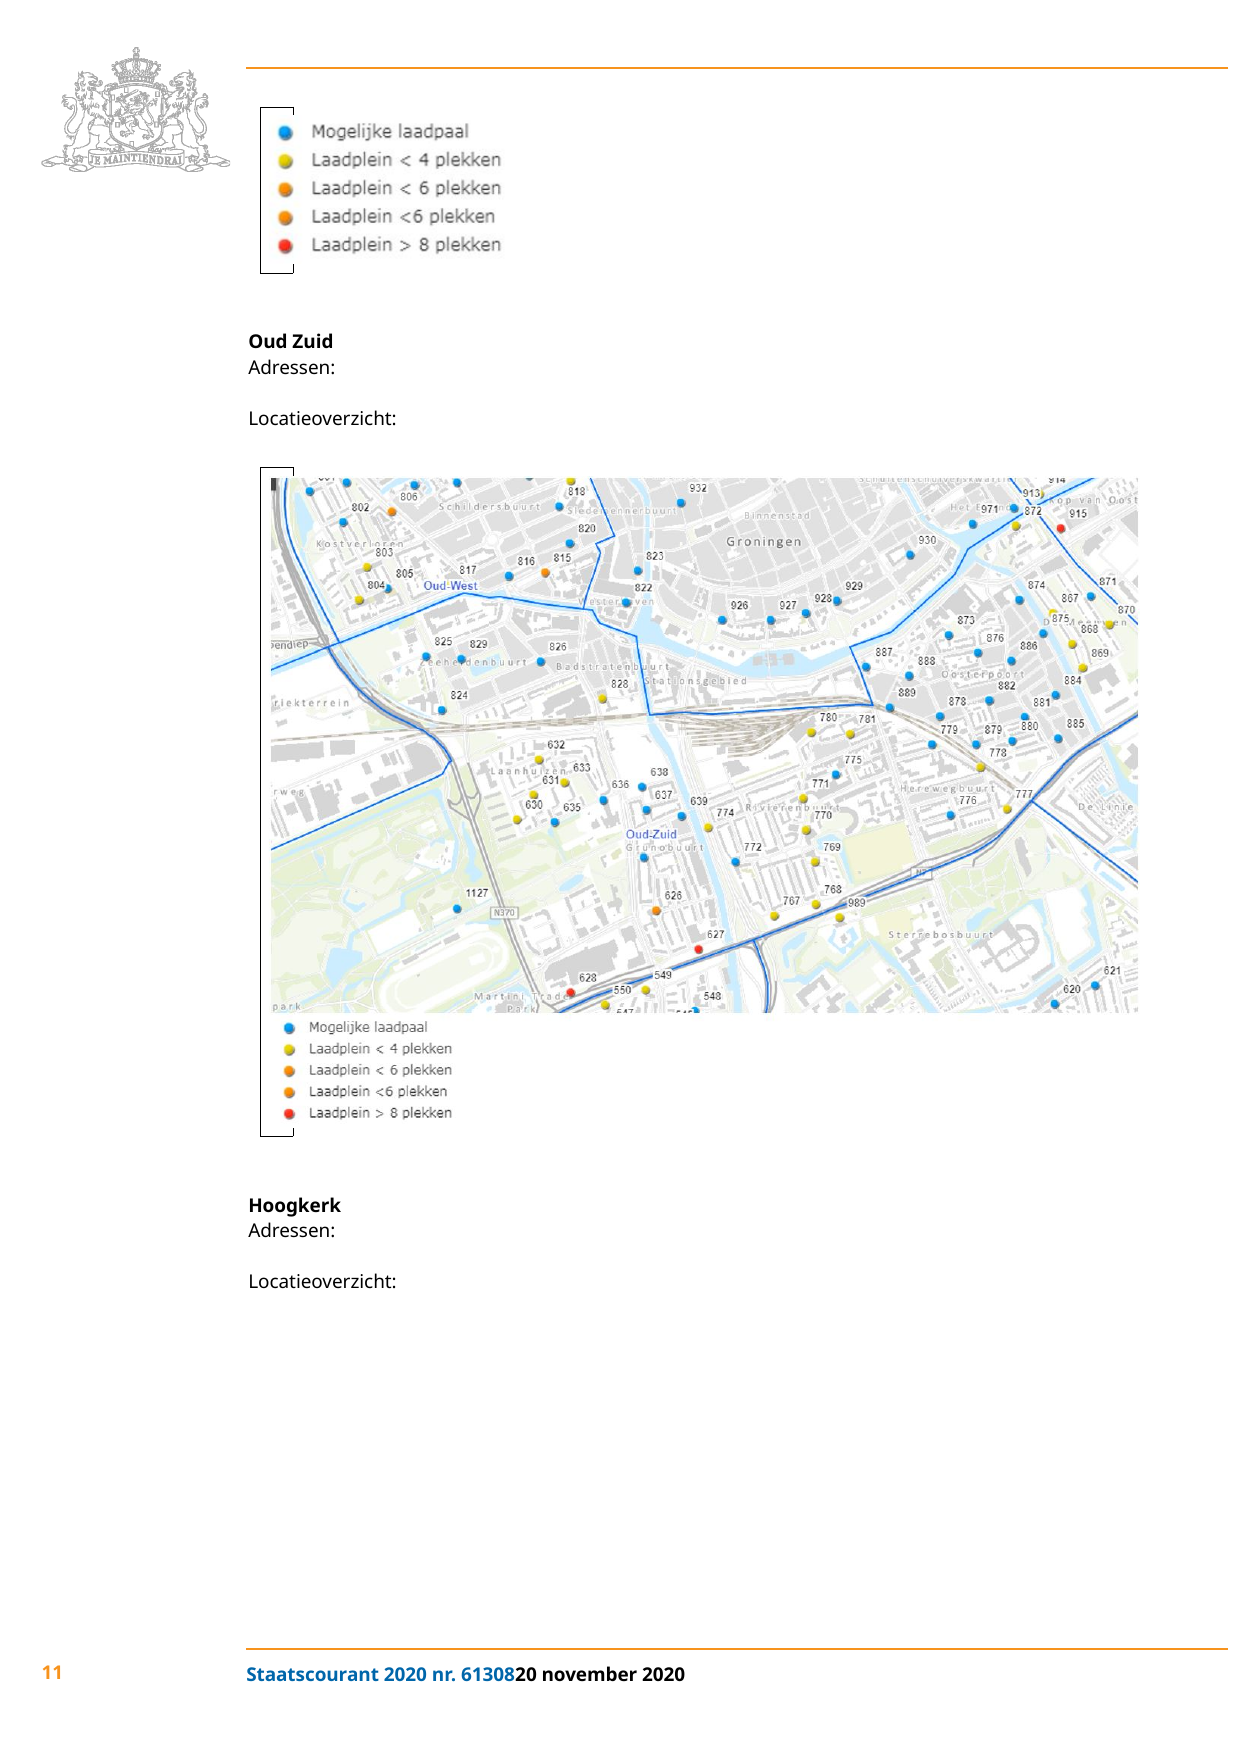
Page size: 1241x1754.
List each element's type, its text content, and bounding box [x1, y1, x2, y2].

text Hoogkerk [248, 1192, 1152, 1218]
text Oud Zuid [248, 328, 1152, 354]
text Locatieoverzicht: [248, 1268, 1152, 1294]
text Adressen: [248, 354, 1152, 380]
text Adressen: [248, 1218, 1152, 1243]
text Locatieoverzicht: [248, 405, 1152, 430]
picture [268, 476, 1140, 1128]
picture [41, 47, 231, 172]
picture [268, 115, 516, 264]
